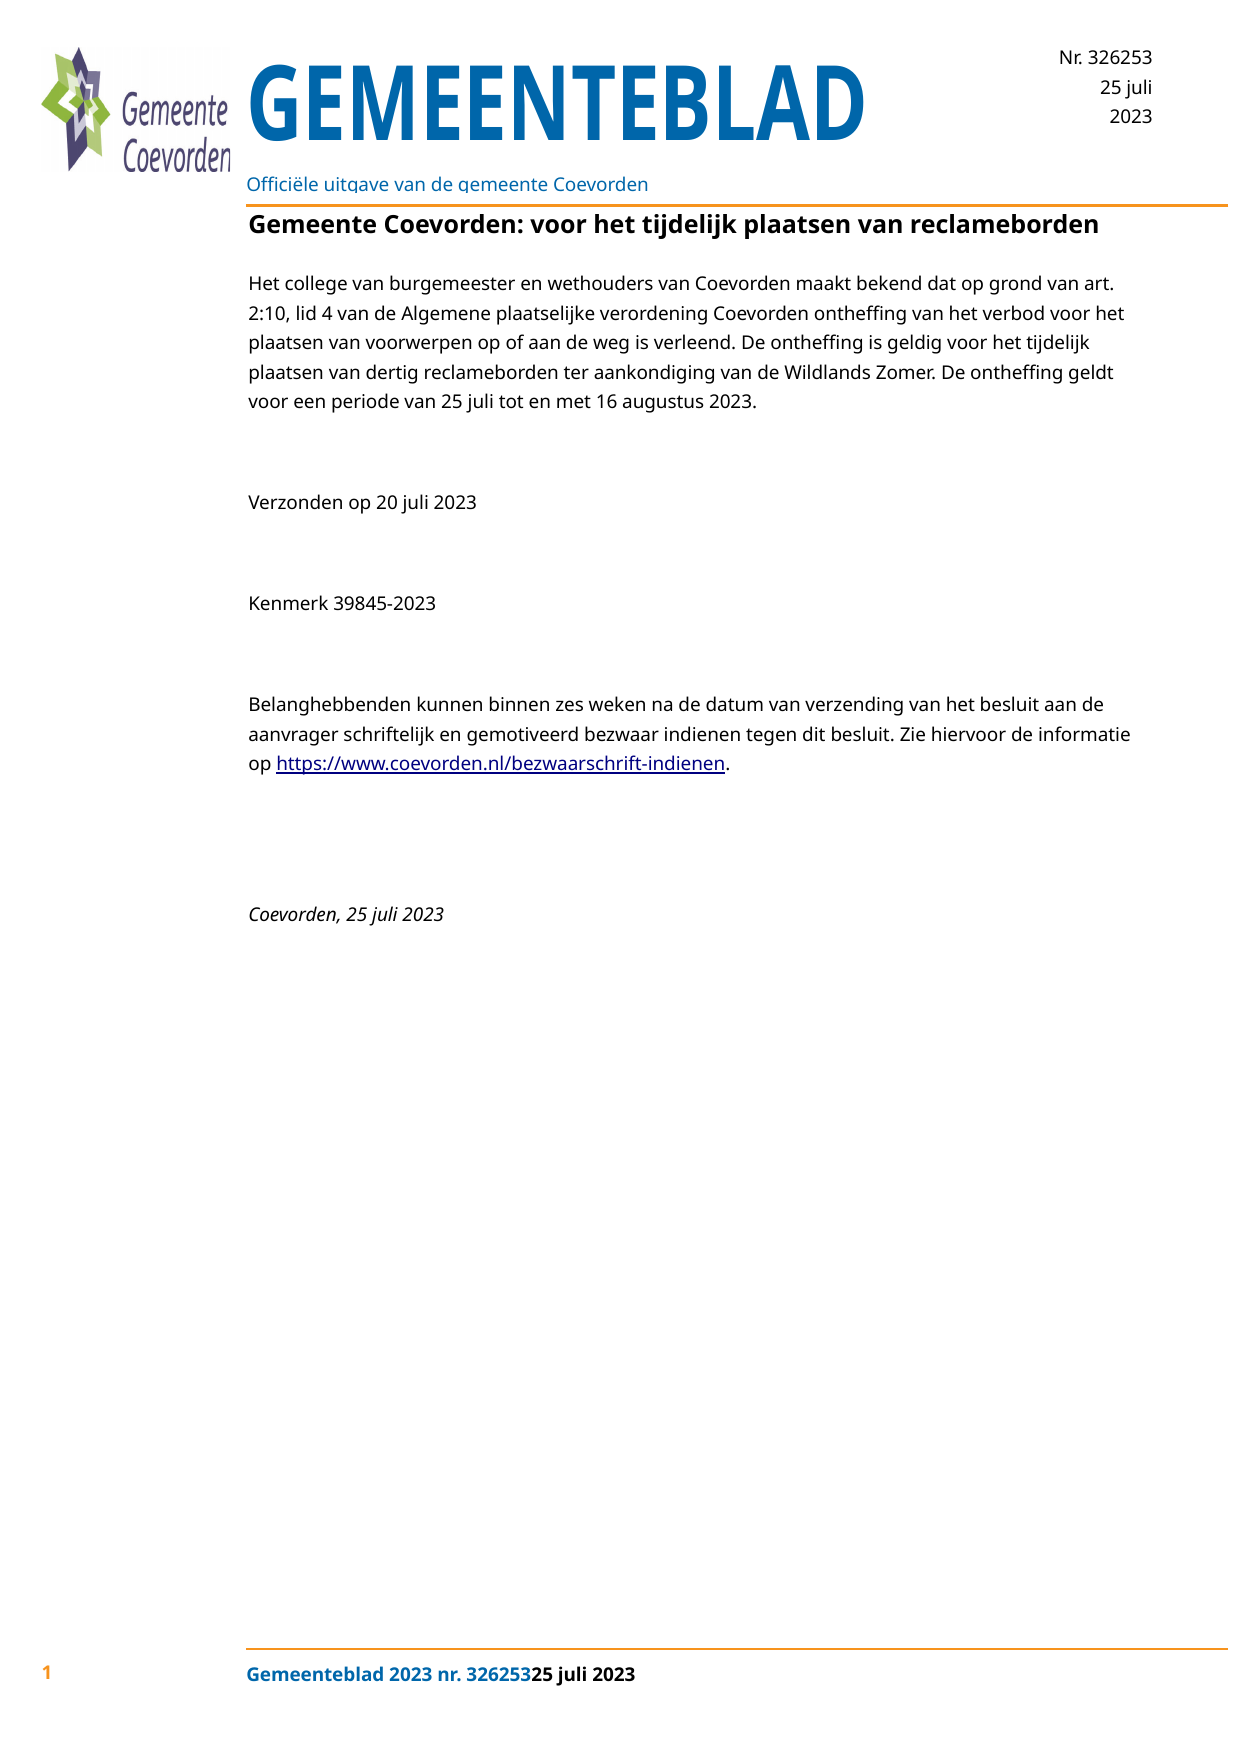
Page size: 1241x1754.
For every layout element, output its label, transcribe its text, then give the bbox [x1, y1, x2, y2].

picture [41, 47, 231, 172]
text Gemeente Coevorden: voor het tijdelijk plaatsen van reclameborden [248, 207, 1152, 241]
text Kenmerk 39845-2023 [248, 590, 1152, 616]
text Verzonden op 20 juli 2023 [248, 489, 1152, 515]
text Belanghebbenden kunnen binnen zes weken na de datum van verzending van het besluit aan de aanvrager schriftelijk en gemotiveerd bezwaar indienen tegen dit besluit. Zie hiervoor de informatie op https://www.coevorden.nl/bezwaarschrift-indienen. [248, 691, 1152, 776]
text Het college van burgemeester en wethouders van Coevorden maakt bekend dat op grond van art. 2:10, lid 4 van de Algemene plaatselijke verordening Coevorden ontheffing van het verbod voor het plaatsen van voorwerpen op of aan de weg is verleend. De ontheffing is geldig voor het tijdelijk plaatsen van dertig reclameborden ter aankondiging van de Wildlands Zomer. De ontheffing geldt voor een periode van 25 juli tot en met 16 augustus 2023. [248, 270, 1152, 414]
text Coevorden, 25 juli 2023 [248, 902, 1152, 927]
